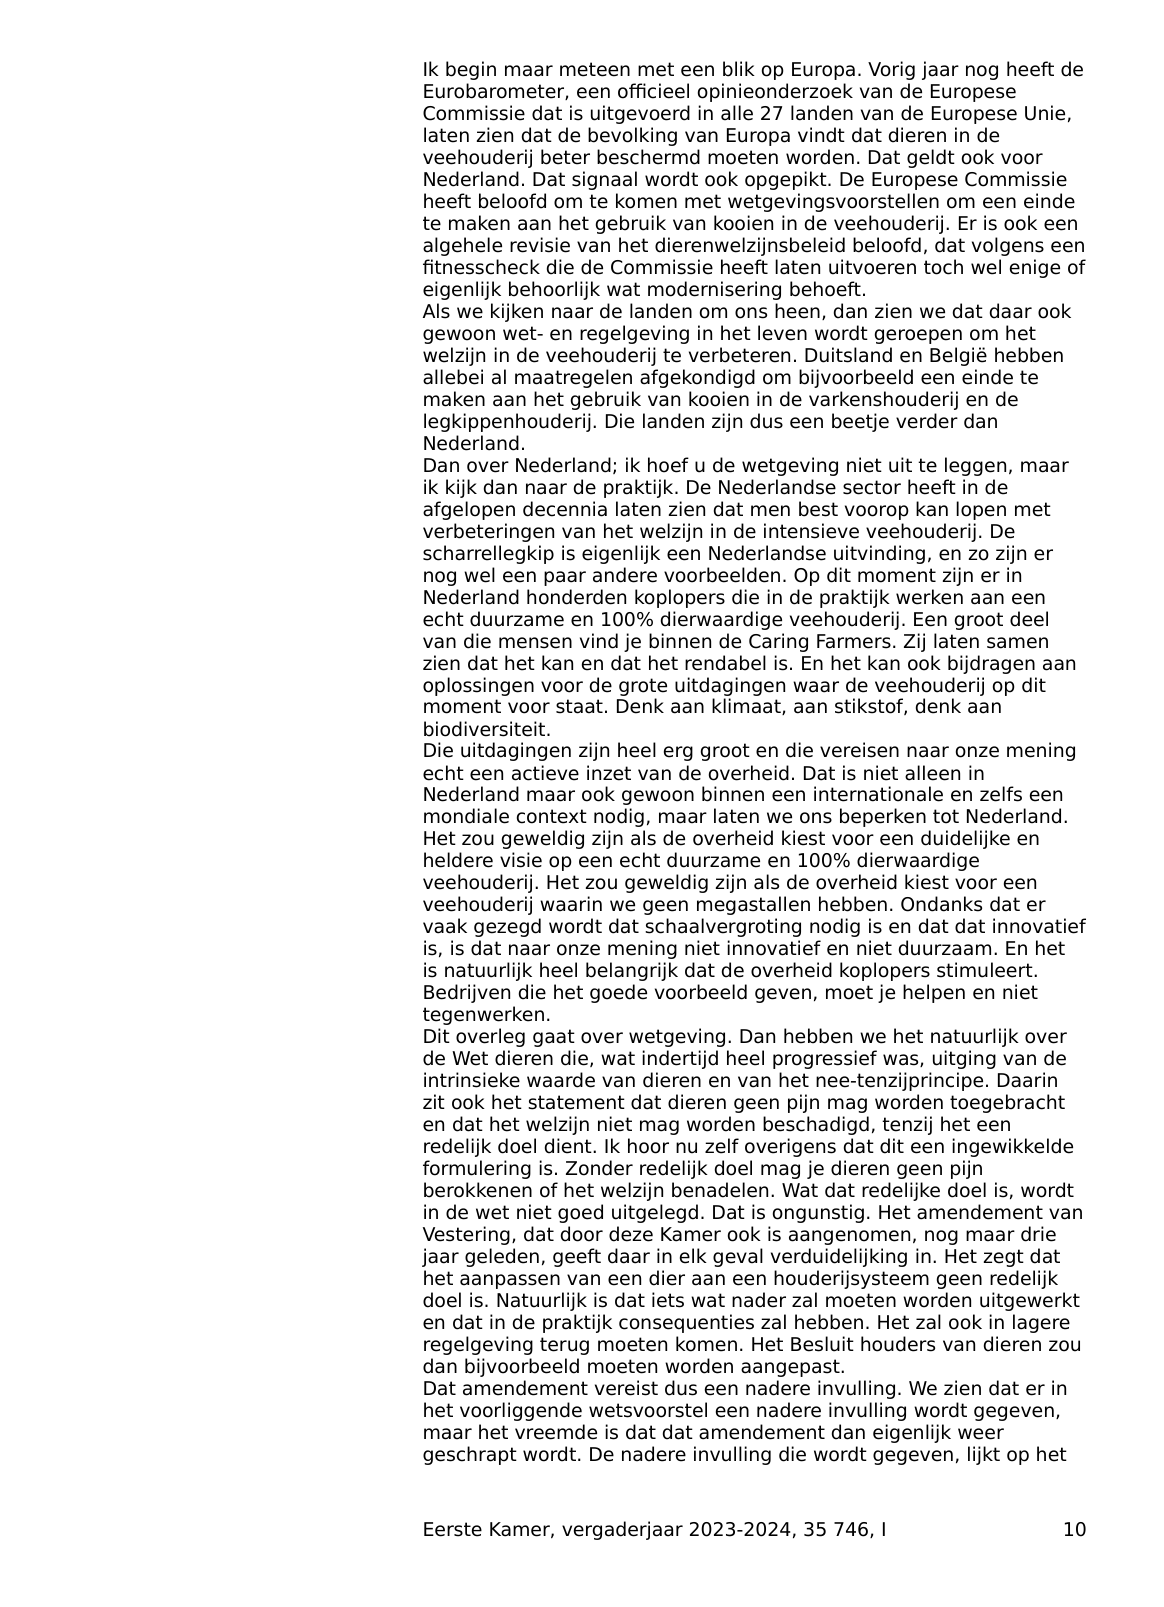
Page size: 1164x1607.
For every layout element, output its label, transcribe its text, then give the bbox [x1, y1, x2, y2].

text Ik begin maar meteen met een blik op Europa. Vorig jaar nog heeft de Eurobarometer, een officieel opinieonderzoek van de Europese Commissie dat is uitgevoerd in alle 27 landen van de Europese Unie, laten zien dat de bevolking van Europa vindt dat dieren in de veehouderij beter beschermd moeten worden. Dat geldt ook voor Nederland. Dat signaal wordt ook opgepikt. De Europese Commissie heeft beloofd om te komen met wetgevingsvoorstellen om een einde te maken aan het gebruik van kooien in de veehouderij. Er is ook een algehele revisie van het dierenwelzijnsbeleid beloofd, dat volgens een fitnesscheck die de Commissie heeft laten uitvoeren toch wel enige of eigenlijk behoorlijk wat modernisering behoeft. [422, 59, 1087, 301]
text Dit overleg gaat over wetgeving. Dan hebben we het natuurlijk over de Wet dieren die, wat indertijd heel progressief was, uitging van de intrinsieke waarde van dieren en van het nee-tenzijprincipe. Daarin zit ook het statement dat dieren geen pijn mag worden toegebracht en dat het welzijn niet mag worden beschadigd, tenzij het een redelijk doel dient. Ik hoor nu zelf overigens dat dit een ingewikkelde formulering is. Zonder redelijk doel mag je dieren geen pijn berokkenen of het welzijn benadelen. Wat dat redelijke doel is, wordt in de wet niet goed uitgelegd. Dat is ongunstig. Het amendement van Vestering, dat door deze Kamer ook is aangenomen, nog maar drie jaar geleden, geeft daar in elk geval verduidelijking in. Het zegt dat het aanpassen van een dier aan een houderijsysteem geen redelijk doel is. Natuurlijk is dat iets wat nader zal moeten worden uitgewerkt en dat in de praktijk consequenties zal hebben. Het zal ook in lagere regelgeving terug moeten komen. Het Besluit houders van dieren zou dan bijvoorbeeld moeten worden aangepast. [422, 1026, 1087, 1378]
text Als we kijken naar de landen om ons heen, dan zien we dat daar ook gewoon wet- en regelgeving in het leven wordt geroepen om het welzijn in de veehouderij te verbeteren. Duitsland en België hebben allebei al maatregelen afgekondigd om bijvoorbeeld een einde te maken aan het gebruik van kooien in de varkenshouderij en de legkippenhouderij. Die landen zijn dus een beetje verder dan Nederland. [422, 301, 1087, 455]
text Dat amendement vereist dus een nadere invulling. We zien dat er in het voorliggende wetsvoorstel een nadere invulling wordt gegeven, maar het vreemde is dat dat amendement dan eigenlijk weer geschrapt wordt. De nadere invulling die wordt gegeven, lijkt op het [422, 1378, 1087, 1466]
text Die uitdagingen zijn heel erg groot en die vereisen naar onze mening echt een actieve inzet van de overheid. Dat is niet alleen in Nederland maar ook gewoon binnen een internationale en zelfs een mondiale context nodig, maar laten we ons beperken tot Nederland. Het zou geweldig zijn als de overheid kiest voor een duidelijke en heldere visie op een echt duurzame en 100% dierwaardige veehouderij. Het zou geweldig zijn als de overheid kiest voor een veehouderij waarin we geen megastallen hebben. Ondanks dat er vaak gezegd wordt dat schaalvergroting nodig is en dat dat innovatief is, is dat naar onze mening niet innovatief en niet duurzaam. En het is natuurlijk heel belangrijk dat de overheid koplopers stimuleert. Bedrijven die het goede voorbeeld geven, moet je helpen en niet tegenwerken. [422, 740, 1087, 1026]
text Dan over Nederland; ik hoef u de wetgeving niet uit te leggen, maar ik kijk dan naar de praktijk. De Nederlandse sector heeft in de afgelopen decennia laten zien dat men best voorop kan lopen met verbeteringen van het welzijn in de intensieve veehouderij. De scharrellegkip is eigenlijk een Nederlandse uitvinding, en zo zijn er nog wel een paar andere voorbeelden. Op dit moment zijn er in Nederland honderden koplopers die in de praktijk werken aan een echt duurzame en 100% dierwaardige veehouderij. Een groot deel van die mensen vind je binnen de Caring Farmers. Zij laten samen zien dat het kan en dat het rendabel is. En het kan ook bijdragen aan oplossingen voor de grote uitdagingen waar de veehouderij op dit moment voor staat. Denk aan klimaat, aan stikstof, denk aan biodiversiteit. [422, 455, 1087, 740]
